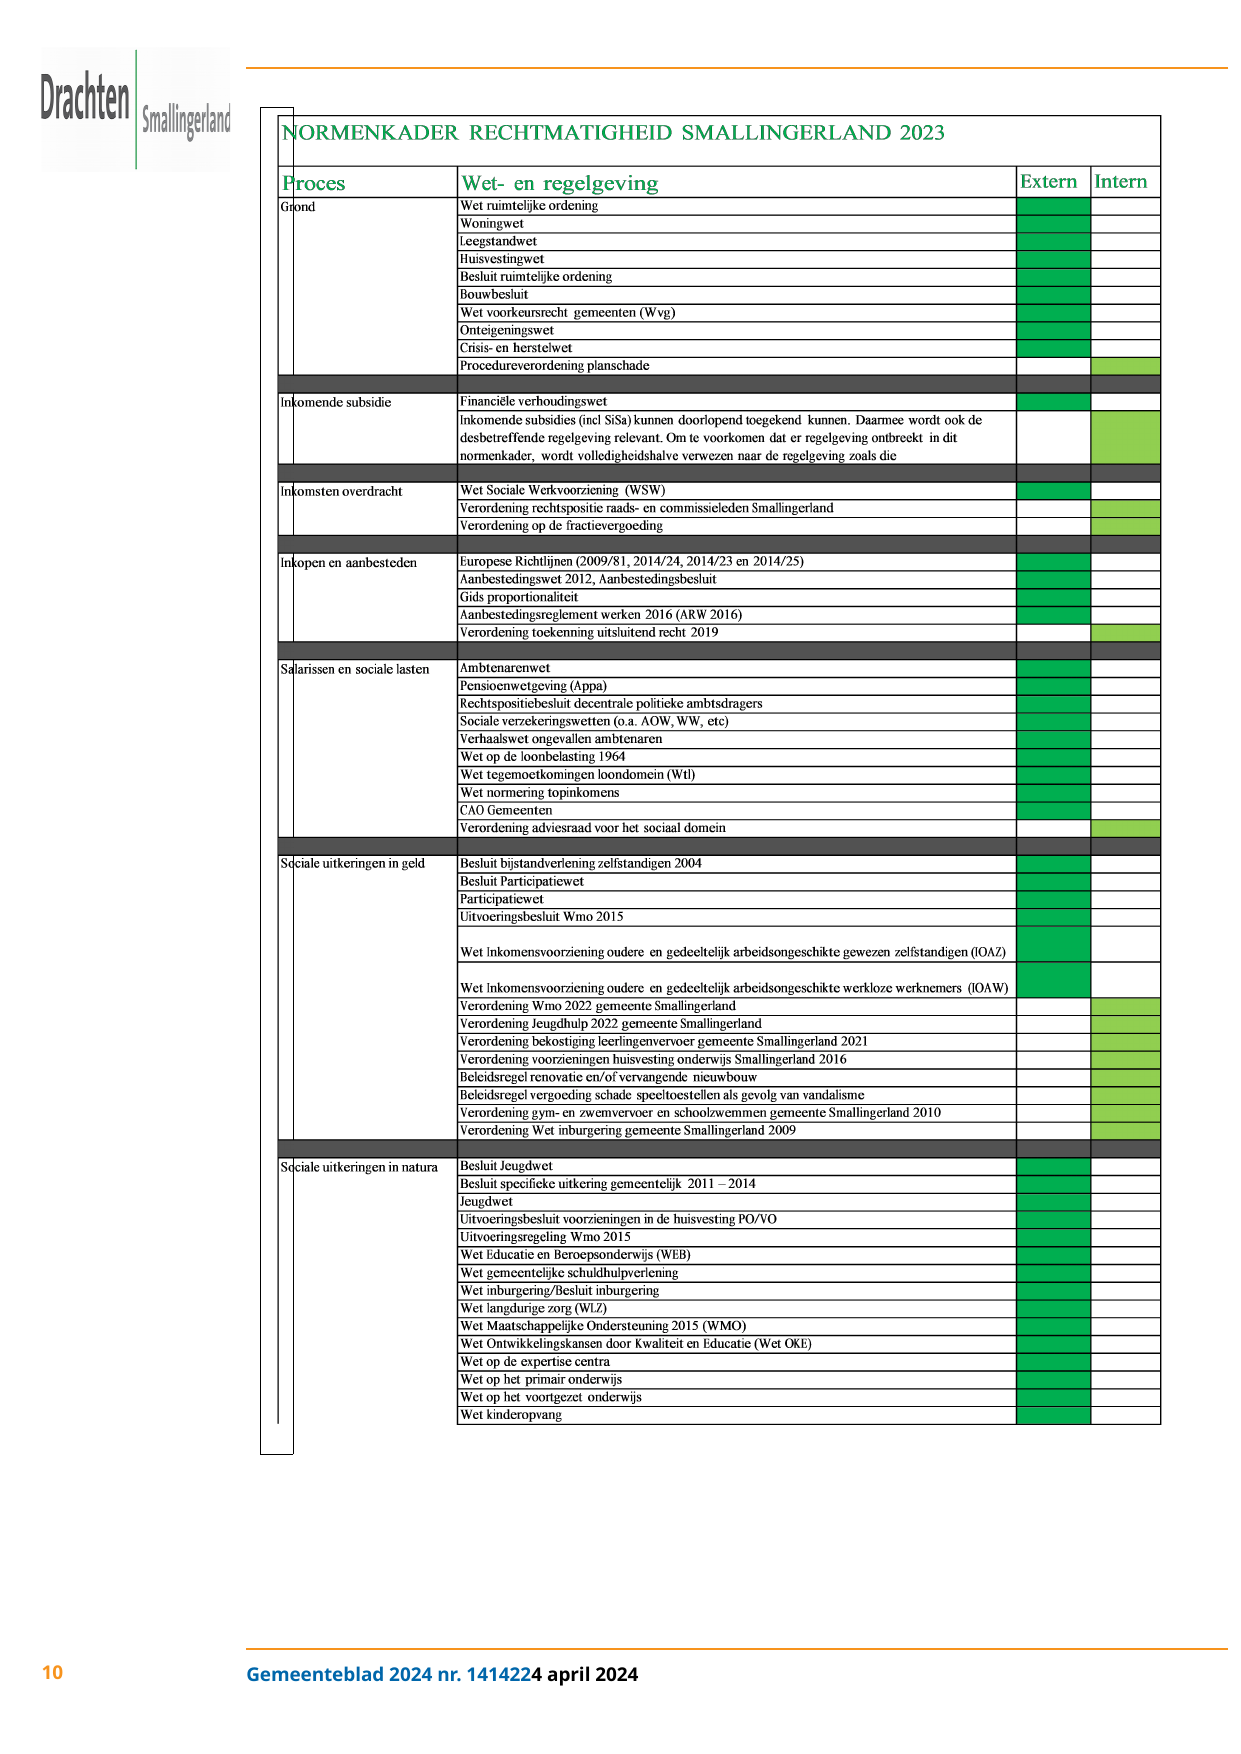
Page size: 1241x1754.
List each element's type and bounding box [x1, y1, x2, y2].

picture [41, 47, 231, 172]
picture [268, 115, 1173, 1446]
